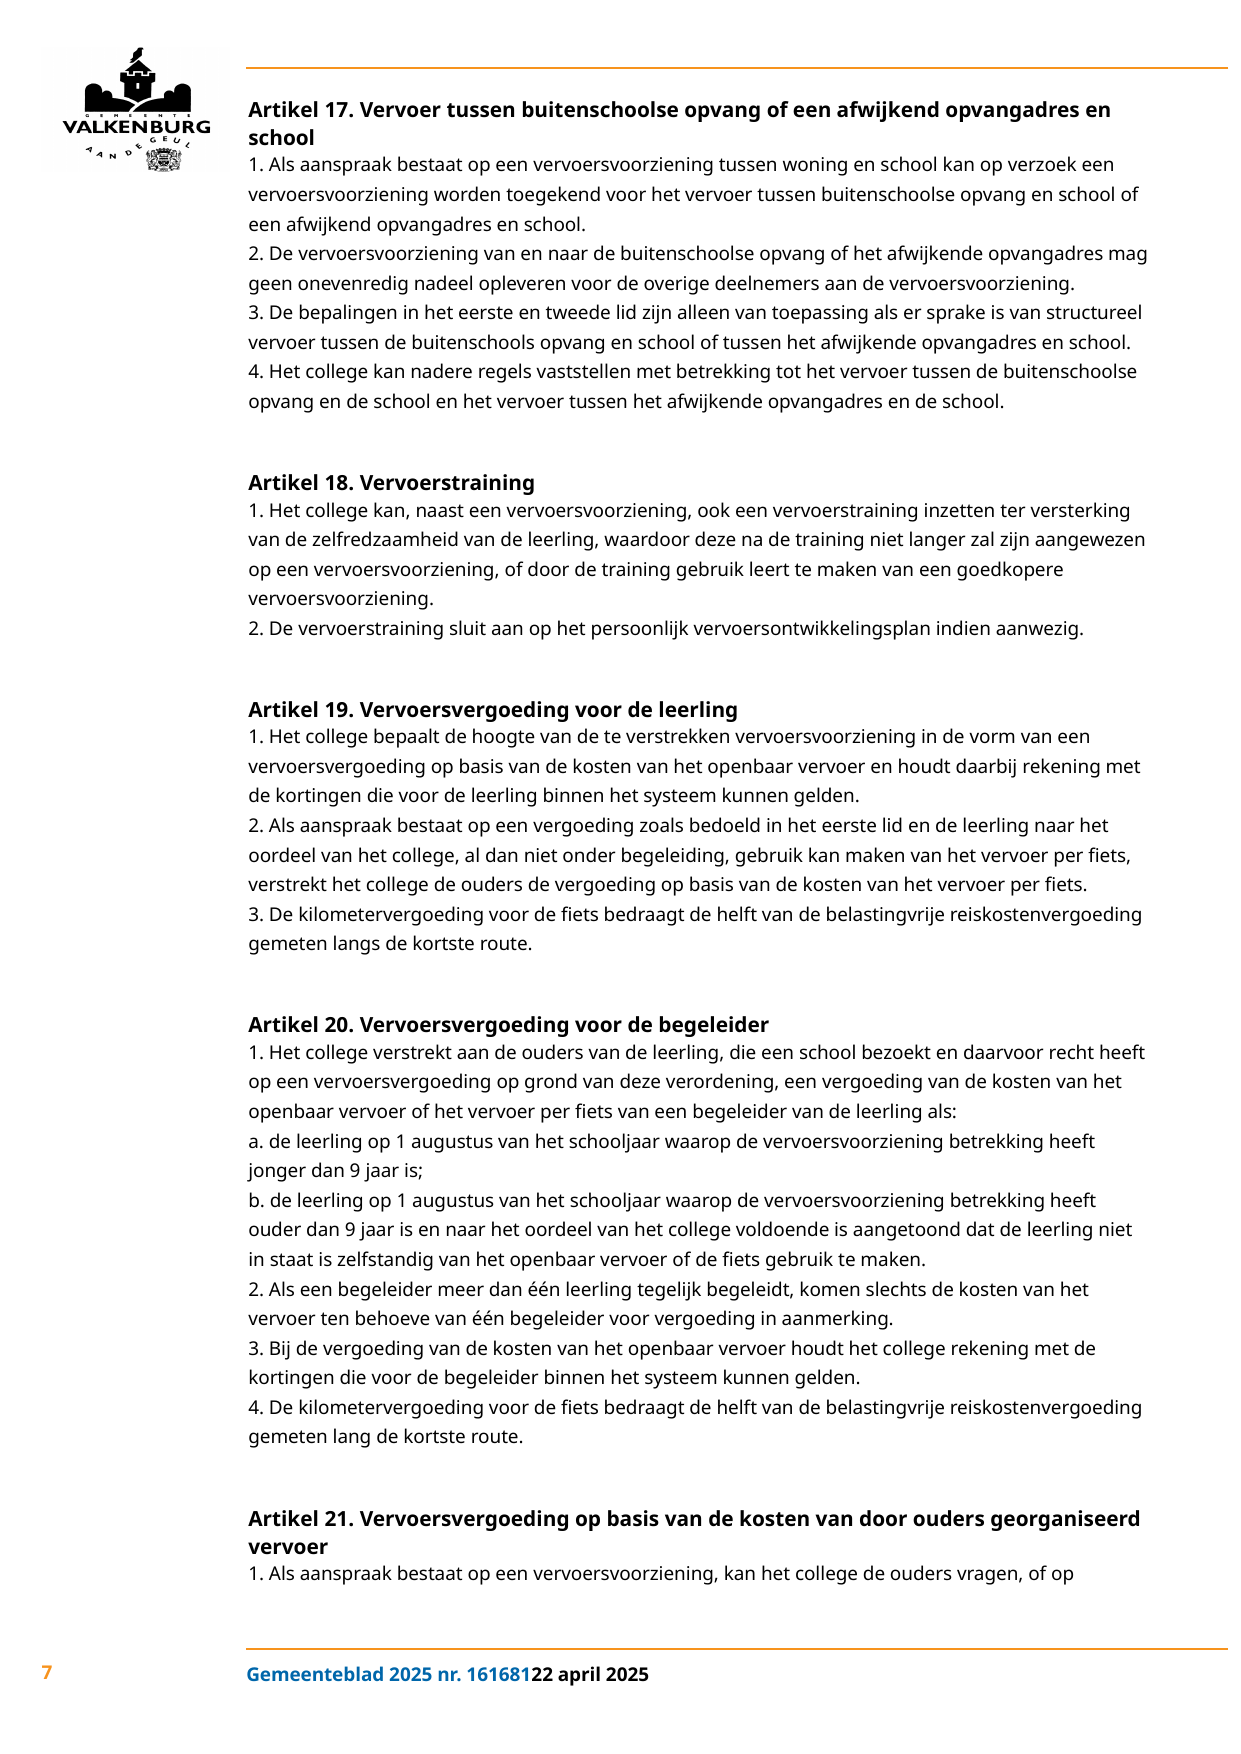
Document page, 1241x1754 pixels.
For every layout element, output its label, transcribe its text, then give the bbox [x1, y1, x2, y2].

text Artikel 20. Vervoersvergoeding voor de begeleider [248, 1011, 1152, 1039]
text 3. De kilometervergoeding voor de fiets bedraagt de helft van de belastingvrije reiskostenvergoeding gemeten langs de kortste route. [248, 901, 1152, 956]
text 2. De vervoersvoorziening van en naar de buitenschoolse opvang of het afwijkende opvangadres mag geen onevenredig nadeel opleveren voor de overige deelnemers aan de vervoersvoorziening. [248, 240, 1152, 296]
text 1. Het college bepaalt de hoogte van de te verstrekken vervoersvoorziening in de vorm van een vervoersvergoeding op basis van de kosten van het openbaar vervoer en houdt daarbij rekening met de kortingen die voor de leerling binnen het systeem kunnen gelden. [248, 723, 1152, 808]
text b. de leerling op 1 augustus van het schooljaar waarop de vervoersvoorziening betrekking heeft ouder dan 9 jaar is en naar het oordeel van het college voldoende is aangetoond dat de leerling niet in staat is zelfstandig van het openbaar vervoer of de fiets gebruik te maken. [248, 1187, 1152, 1272]
picture [41, 47, 231, 172]
text Artikel 21. Vervoersvergoeding op basis van de kosten van door ouders georganiseerd vervoer [248, 1504, 1152, 1561]
text verstrekt het college de ouders de vergoeding op basis van de kosten van het vervoer per fiets. [248, 871, 1152, 897]
text oordeel van het college, al dan niet onder begeleiding, gebruik kan maken van het vervoer per fiets, [248, 842, 1152, 868]
text 3. De bepalingen in het eerste en tweede lid zijn alleen van toepassing als er sprake is van structureel vervoer tussen de buitenschools opvang en school of tussen het afwijkende opvangadres en school. [248, 299, 1152, 355]
text 3. Bij de vergoeding van de kosten van het openbaar vervoer houdt het college rekening met de kortingen die voor de begeleider binnen het systeem kunnen gelden. [248, 1335, 1152, 1390]
text op een vervoersvoorziening, of door de training gebruik leert te maken van een goedkopere [248, 556, 1152, 582]
text a. de leerling op 1 augustus van het schooljaar waarop de vervoersvoorziening betrekking heeft jonger dan 9 jaar is; [248, 1128, 1152, 1183]
text Artikel 18. Vervoerstraining [248, 468, 1152, 497]
text 2. Als aanspraak bestaat op een vergoeding zoals bedoeld in het eerste lid en de leerling naar het [248, 812, 1152, 838]
text 1. Als aanspraak bestaat op een vervoersvoorziening tussen woning en school kan op verzoek een vervoersvoorziening worden toegekend voor het vervoer tussen buitenschoolse opvang en school of een afwijkend opvangadres en school. [248, 152, 1152, 237]
text Artikel 17. Vervoer tussen buitenschoolse opvang of een afwijkend opvangadres en school [248, 95, 1152, 152]
text vervoersvoorziening. [248, 586, 1152, 611]
text 4. De kilometervergoeding voor de fiets bedraagt de helft van de belastingvrije reiskostenvergoeding gemeten lang de kortste route. [248, 1394, 1152, 1449]
text 1. Het college kan, naast een vervoersvoorziening, ook een vervoerstraining inzetten ter versterking van de zelfredzaamheid van de leerling, waardoor deze na de training niet langer zal zijn aangewezen [248, 497, 1152, 552]
text 4. Het college kan nadere regels vaststellen met betrekking tot het vervoer tussen de buitenschoolse opvang en de school en het vervoer tussen het afwijkende opvangadres en de school. [248, 359, 1152, 414]
text 2. Als een begeleider meer dan één leerling tegelijk begeleidt, komen slechts de kosten van het vervoer ten behoeve van één begeleider voor vergoeding in aanmerking. [248, 1276, 1152, 1331]
text 1. Als aanspraak bestaat op een vervoersvoorziening, kan het college de ouders vragen, of op [248, 1561, 1152, 1586]
text 2. De vervoerstraining sluit aan op het persoonlijk vervoersontwikkelingsplan indien aanwezig. [248, 615, 1152, 641]
text Artikel 19. Vervoersvergoeding voor de leerling [248, 695, 1152, 723]
text 1. Het college verstrekt aan de ouders van de leerling, die een school bezoekt en daarvoor recht heeft op een vervoersvergoeding op grond van deze verordening, een vergoeding van de kosten van het openbaar vervoer of het vervoer per fiets van een begeleider van de leerling als: [248, 1039, 1152, 1124]
